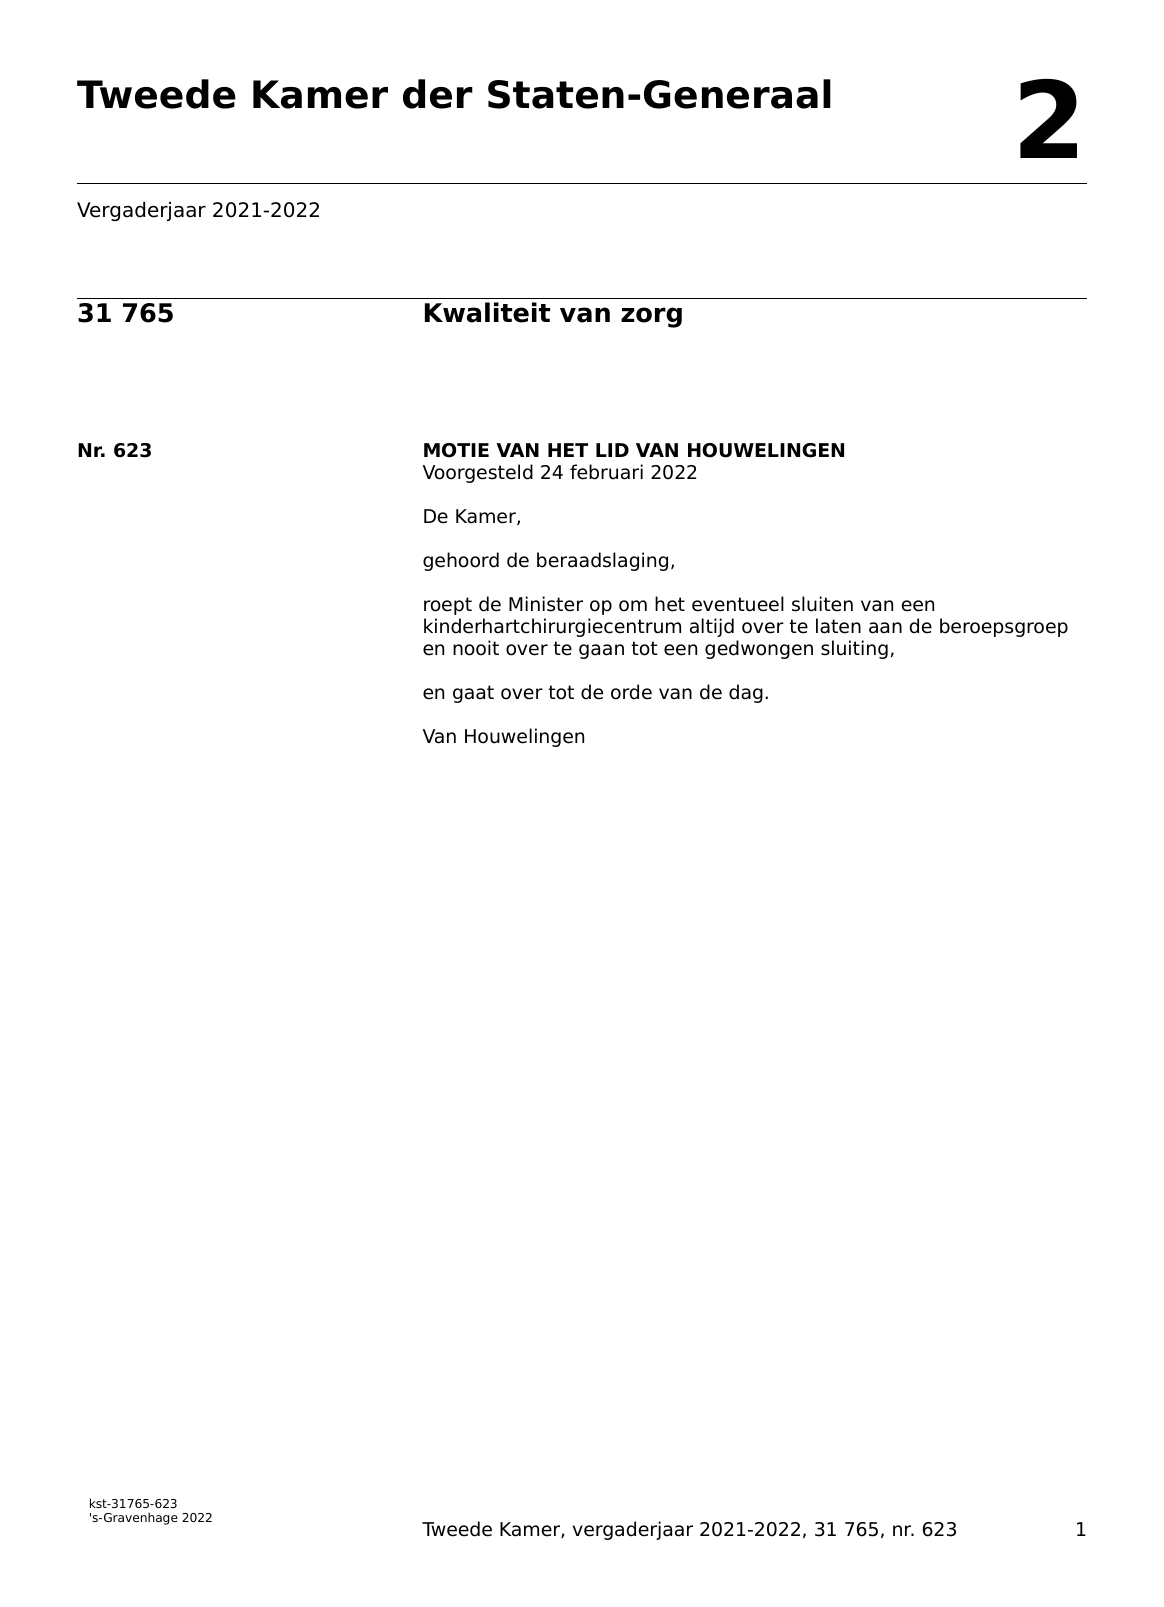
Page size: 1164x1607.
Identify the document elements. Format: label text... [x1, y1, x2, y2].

text De Kamer, [422, 506, 1087, 528]
table_header Tweede Kamer der Staten-Generaal [77, 59, 886, 183]
text Voorgesteld 24 februari 2022 [422, 462, 1087, 484]
text en gaat over tot de orde van de dag. [422, 682, 1087, 704]
text roept de Minister op om het eventueel sluiten van een kinderhartchirurgiecentrum altijd over te laten aan de beroepsgroep en nooit over te gaan tot een gedwongen sluiting, [422, 594, 1087, 660]
table_cell Vergaderjaar 2021-2022 [77, 184, 1087, 298]
text Van Houwelingen [422, 726, 1087, 748]
subtitle 31 765 Kwaliteit van zorg [77, 299, 1087, 329]
subtitle Nr. 623 MOTIE VAN HET LID VAN HOUWELINGEN [77, 440, 1087, 462]
text kst-31765-623 [88, 1497, 323, 1511]
text gehoord de beraadslaging, [422, 550, 1087, 572]
table_header 2 [886, 59, 1087, 183]
text 's-Gravenhage 2022 [88, 1511, 323, 1525]
